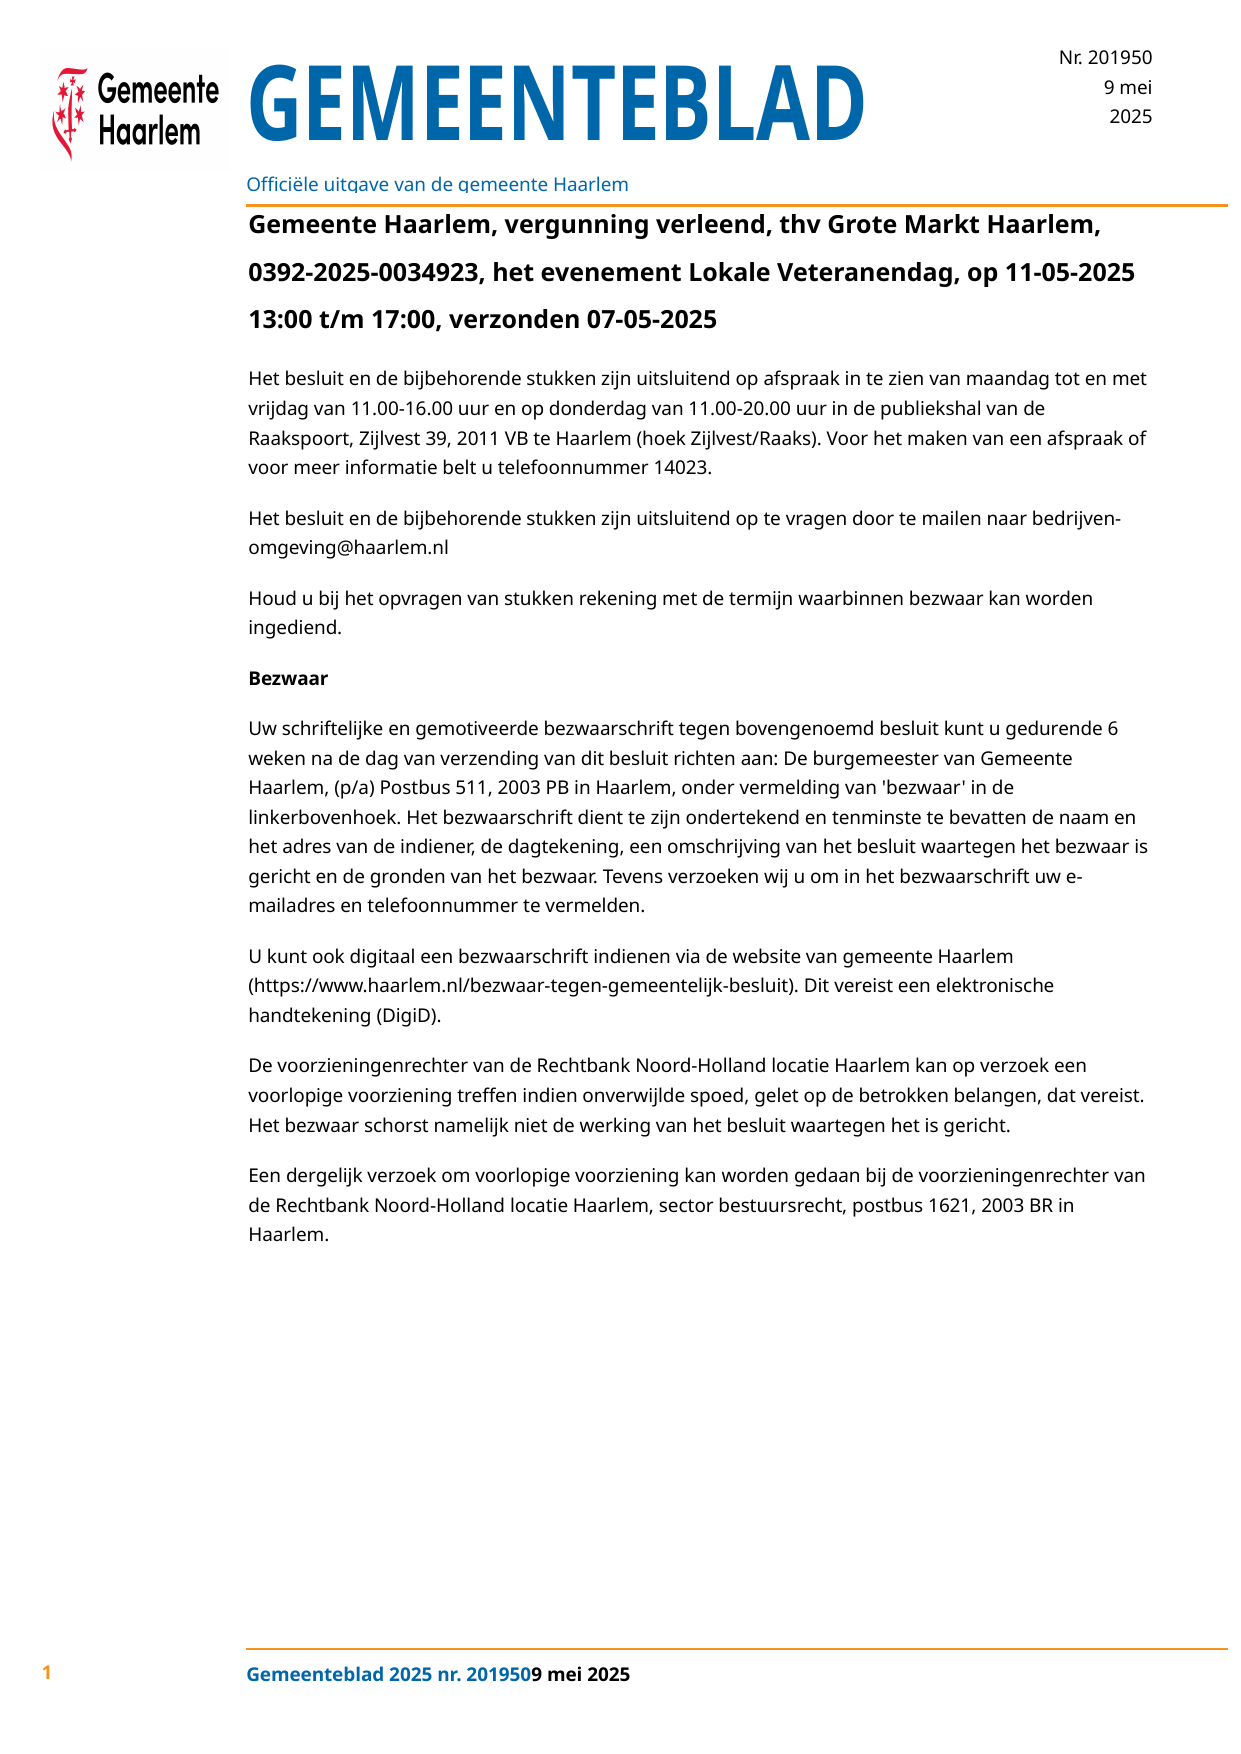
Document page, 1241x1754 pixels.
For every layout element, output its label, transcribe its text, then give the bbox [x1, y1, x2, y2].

text Het besluit en de bijbehorende stukken zijn uitsluitend op afspraak in te zien van maandag tot en met vrijdag van 11.00-16.00 uur en op donderdag van 11.00-20.00 uur in de publiekshal van de Raakspoort, Zijlvest 39, 2011 VB te Haarlem (hoek Zijlvest/Raaks). Voor het maken van een afspraak of voor meer informatie belt u telefoonnummer 14023. [248, 366, 1152, 480]
text De voorzieningenrechter van de Rechtbank Noord-Holland locatie Haarlem kan op verzoek een voorlopige voorziening treffen indien onverwijlde spoed, gelet op de betrokken belangen, dat vereist. Het bezwaar schorst namelijk niet de werking van het besluit waartegen het is gericht. [248, 1053, 1152, 1137]
picture [41, 47, 231, 172]
text Bezwaar [248, 665, 1152, 690]
text Uw schriftelijke en gemotiveerde bezwaarschrift tegen bovengenoemd besluit kunt u gedurende 6 weken na de dag van verzending van dit besluit richten aan: De burgemeester van Gemeente Haarlem, (p/a) Postbus 511, 2003 PB in Haarlem, onder vermelding van 'bezwaar' in de linkerbovenhoek. Het bezwaarschrift dient te zijn ondertekend en tenminste te bevatten de naam en het adres van de indiener, de dagtekening, een omschrijving van het besluit waartegen het bezwaar is gericht en de gronden van het bezwaar. Tevens verzoeken wij u om in het bezwaarschrift uw e-mailadres en telefoonnummer te vermelden. [248, 715, 1152, 918]
text Een dergelijk verzoek om voorlopige voorziening kan worden gedaan bij de voorzieningenrechter van de Rechtbank Noord-Holland locatie Haarlem, sector bestuursrecht, postbus 1621, 2003 BR in Haarlem. [248, 1162, 1152, 1247]
text Het besluit en de bijbehorende stukken zijn uitsluitend op te vragen door te mailen naar bedrijven-omgeving@haarlem.nl [248, 505, 1152, 560]
text Houd u bij het opvragen van stukken rekening met de termijn waarbinnen bezwaar kan worden ingediend. [248, 585, 1152, 640]
text Gemeente Haarlem, vergunning verleend, thv Grote Markt Haarlem, 0392-2025-0034923, het evenement Lokale Veteranendag, op 11-05-2025 13:00 t/m 17:00, verzonden 07-05-2025 [248, 207, 1152, 336]
text U kunt ook digitaal een bezwaarschrift indienen via de website van gemeente Haarlem (https://www.haarlem.nl/bezwaar-tegen-gemeentelijk-besluit). Dit vereist een elektronische handtekening (DigiD). [248, 943, 1152, 1028]
